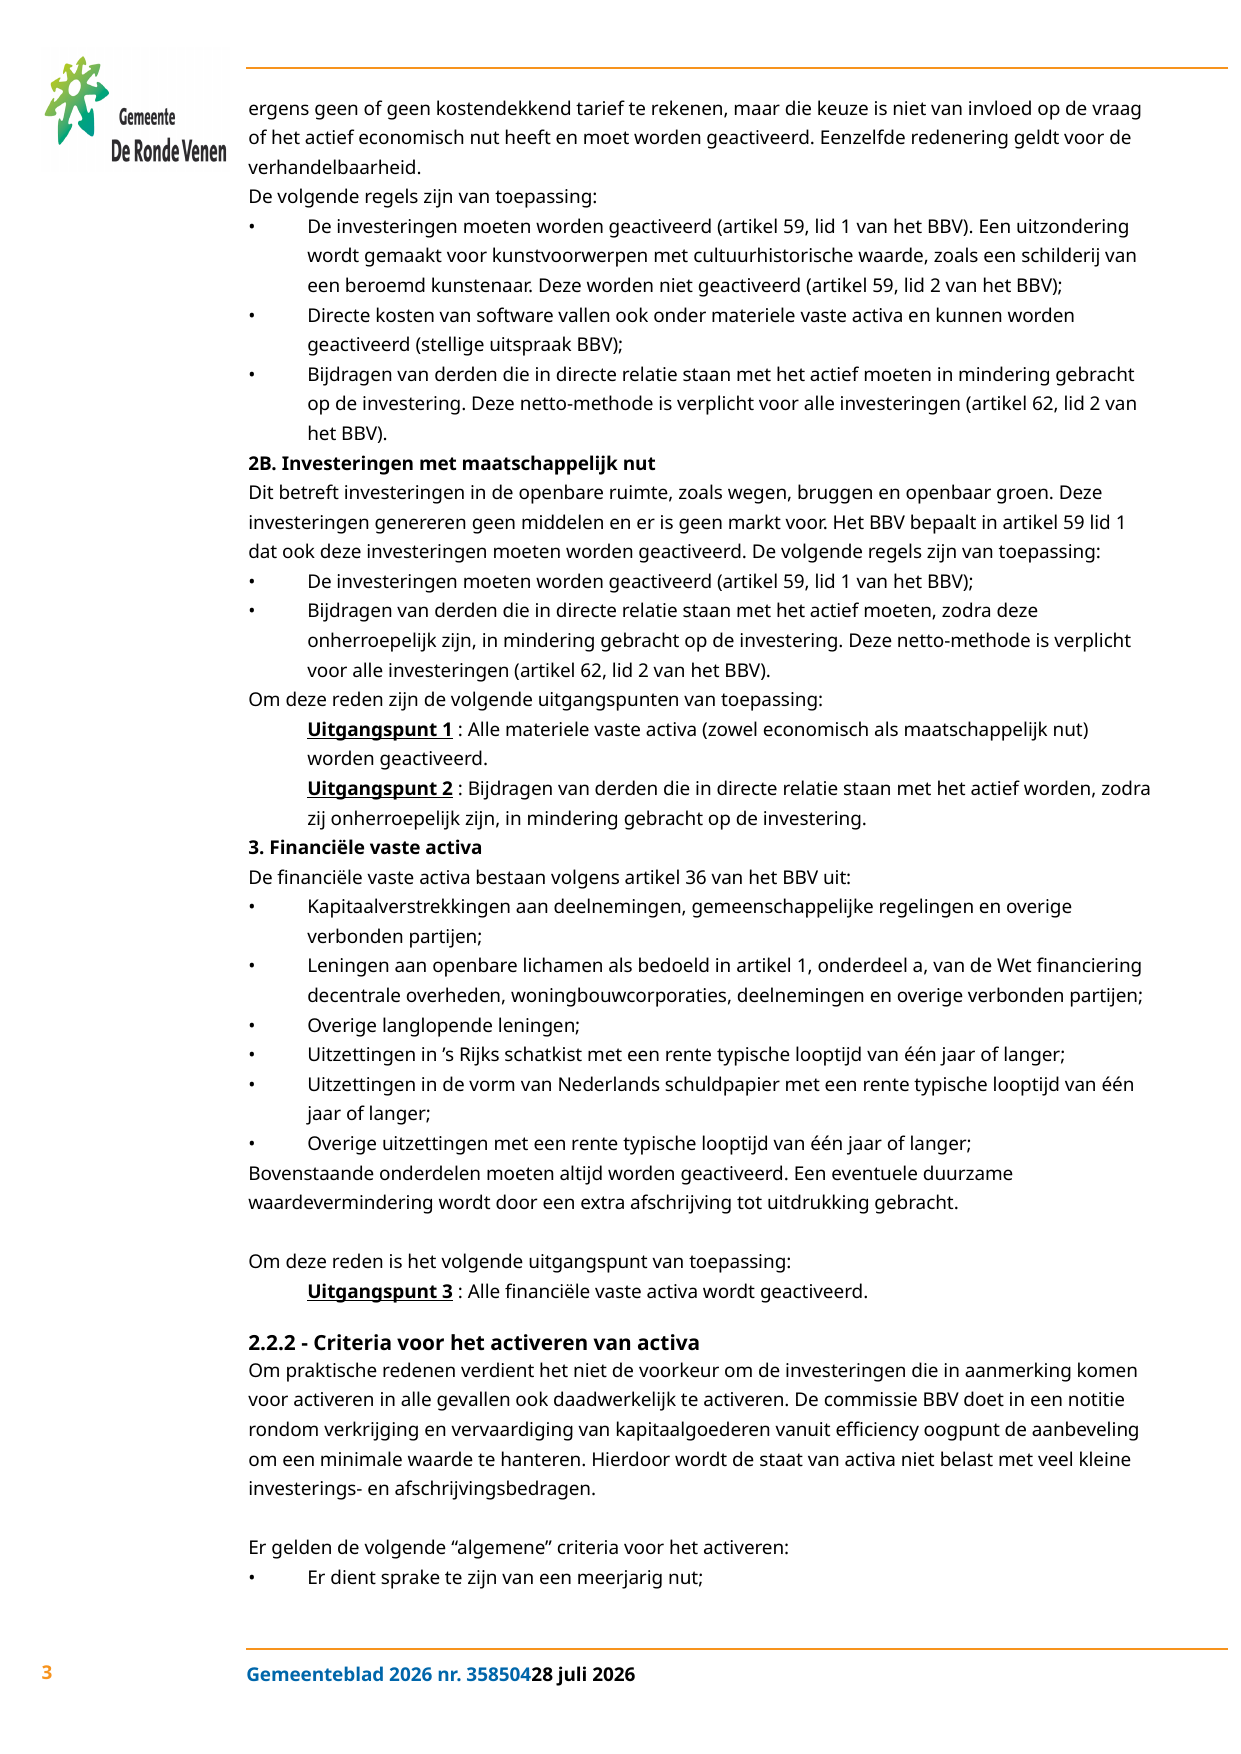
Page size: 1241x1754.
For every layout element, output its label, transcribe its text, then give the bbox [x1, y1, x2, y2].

list Bijdragen van derden die in directe relatie staan met het actief moeten in mindering gebracht op de investering. Deze netto-methode is verplicht voor alle investeringen (artikel 62, lid 2 van het BBV). [248, 361, 1152, 446]
list Uitgangspunt 1 : Alle materiele vaste activa (zowel economisch als maatschappelijk nut) worden geactiveerd. [248, 716, 1152, 771]
list Uitzettingen in de vorm van Nederlands schuldpapier met een rente typische looptijd van één jaar of langer; [248, 1071, 1152, 1126]
list Uitgangspunt 2 : Bijdragen van derden die in directe relatie staan met het actief worden, zodra zij onherroepelijk zijn, in mindering gebracht op de investering. [248, 775, 1152, 831]
list Bijdragen van derden die in directe relatie staan met het actief moeten, zodra deze onherroepelijk zijn, in mindering gebracht op de investering. Deze netto-methode is verplicht voor alle investeringen (artikel 62, lid 2 van het BBV). [248, 598, 1152, 683]
text Om deze reden is het volgende uitgangspunt van toepassing: [248, 1248, 1152, 1274]
text 2B. Investeringen met maatschappelijk nut [248, 450, 1152, 476]
text De volgende regels zijn van toepassing: [248, 183, 1152, 209]
list Leningen aan openbare lichamen als bedoeld in artikel 1, onderdeel a, van de Wet financiering decentrale overheden, woningbouwcorporaties, deelnemingen en overige verbonden partijen; [248, 953, 1152, 1008]
list Uitgangspunt 3 : Alle financiële vaste activa wordt geactiveerd. [248, 1278, 1152, 1304]
text Om praktische redenen verdient het niet de voorkeur om de investeringen die in aanmerking komen voor activeren in alle gevallen ook daadwerkelijk te activeren. De commissie BBV doet in een notitie rondom verkrijging en vervaardiging van kapitaalgoederen vanuit efficiency oogpunt de aanbeveling om een minimale waarde te hanteren. Hierdoor wordt de staat van activa niet belast met veel kleine investerings- en afschrijvingsbedragen. [248, 1357, 1152, 1501]
text Om deze reden zijn de volgende uitgangspunten van toepassing: [248, 686, 1152, 712]
text Er gelden de volgende “algemene” criteria voor het activeren: [248, 1534, 1152, 1560]
text Bovenstaande onderdelen moeten altijd worden geactiveerd. Een eventuele duurzame waardevermindering wordt door een extra afschrijving tot uitdrukking gebracht. [248, 1160, 1152, 1215]
list Overige uitzettingen met een rente typische looptijd van één jaar of langer; [248, 1130, 1152, 1156]
text 2.2.2 - Criteria voor het activeren van activa [248, 1328, 1152, 1357]
text 3. Financiële vaste activa [248, 834, 1152, 860]
list De investeringen moeten worden geactiveerd (artikel 59, lid 1 van het BBV). Een uitzondering wordt gemaakt voor kunstvoorwerpen met cultuurhistorische waarde, zoals een schilderij van een beroemd kunstenaar. Deze worden niet geactiveerd (artikel 59, lid 2 van het BBV); [248, 213, 1152, 298]
text ergens geen of geen kostendekkend tarief te rekenen, maar die keuze is niet van invloed op de vraag of het actief economisch nut heeft en moet worden geactiveerd. Eenzelfde redenering geldt voor de verhandelbaarheid. [248, 95, 1152, 180]
list Kapitaalverstrekkingen aan deelnemingen, gemeenschappelijke regelingen en overige verbonden partijen; [248, 893, 1152, 949]
picture [41, 47, 231, 172]
list Overige langlopende leningen; [248, 1012, 1152, 1038]
text Dit betreft investeringen in de openbare ruimte, zoals wegen, bruggen en openbaar groen. Deze investeringen genereren geen middelen en er is geen markt voor. Het BBV bepaalt in artikel 59 lid 1 dat ook deze investeringen moeten worden geactiveerd. De volgende regels zijn van toepassing: [248, 479, 1152, 564]
text De financiële vaste activa bestaan volgens artikel 36 van het BBV uit: [248, 864, 1152, 890]
list Uitzettingen in ’s Rijks schatkist met een rente typische looptijd van één jaar of langer; [248, 1041, 1152, 1067]
list Er dient sprake te zijn van een meerjarig nut; [248, 1564, 1152, 1590]
list Directe kosten van software vallen ook onder materiele vaste activa en kunnen worden geactiveerd (stellige uitspraak BBV); [248, 302, 1152, 357]
list De investeringen moeten worden geactiveerd (artikel 59, lid 1 van het BBV); [248, 568, 1152, 594]
